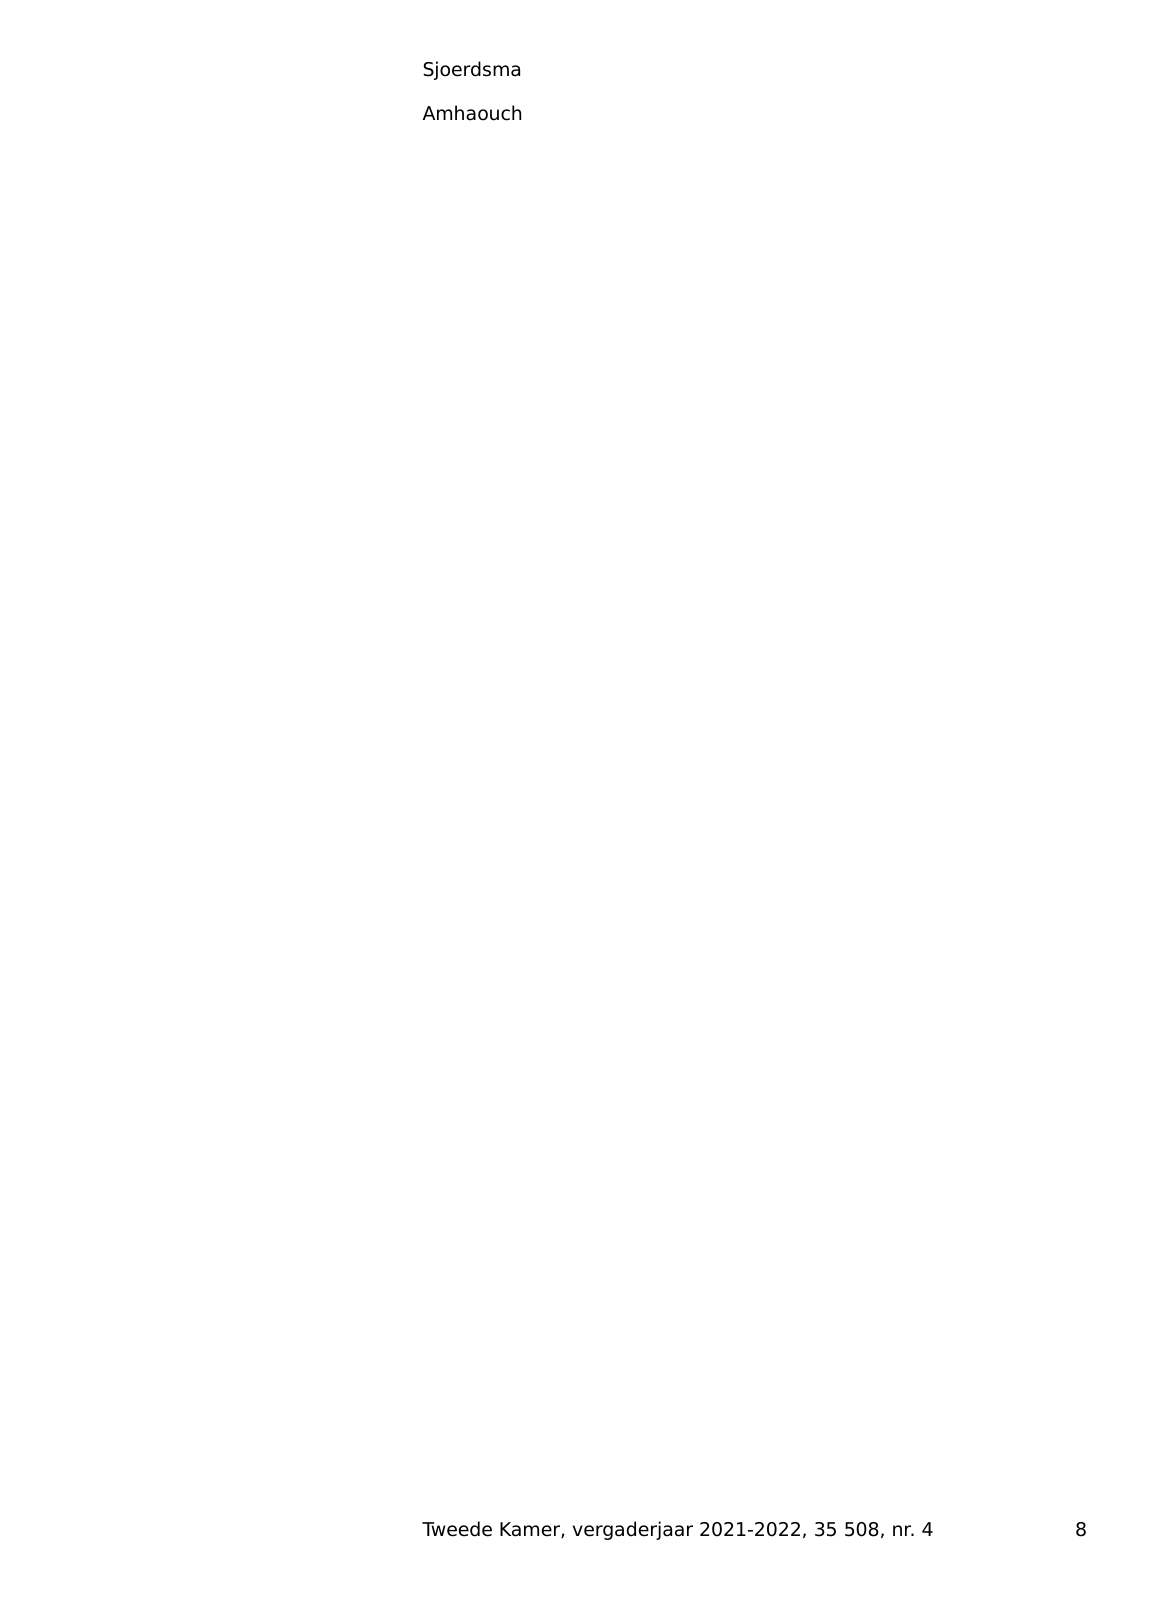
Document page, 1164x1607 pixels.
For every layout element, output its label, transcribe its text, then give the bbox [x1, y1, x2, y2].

text Sjoerdsma Amhaouch [422, 59, 1087, 125]
